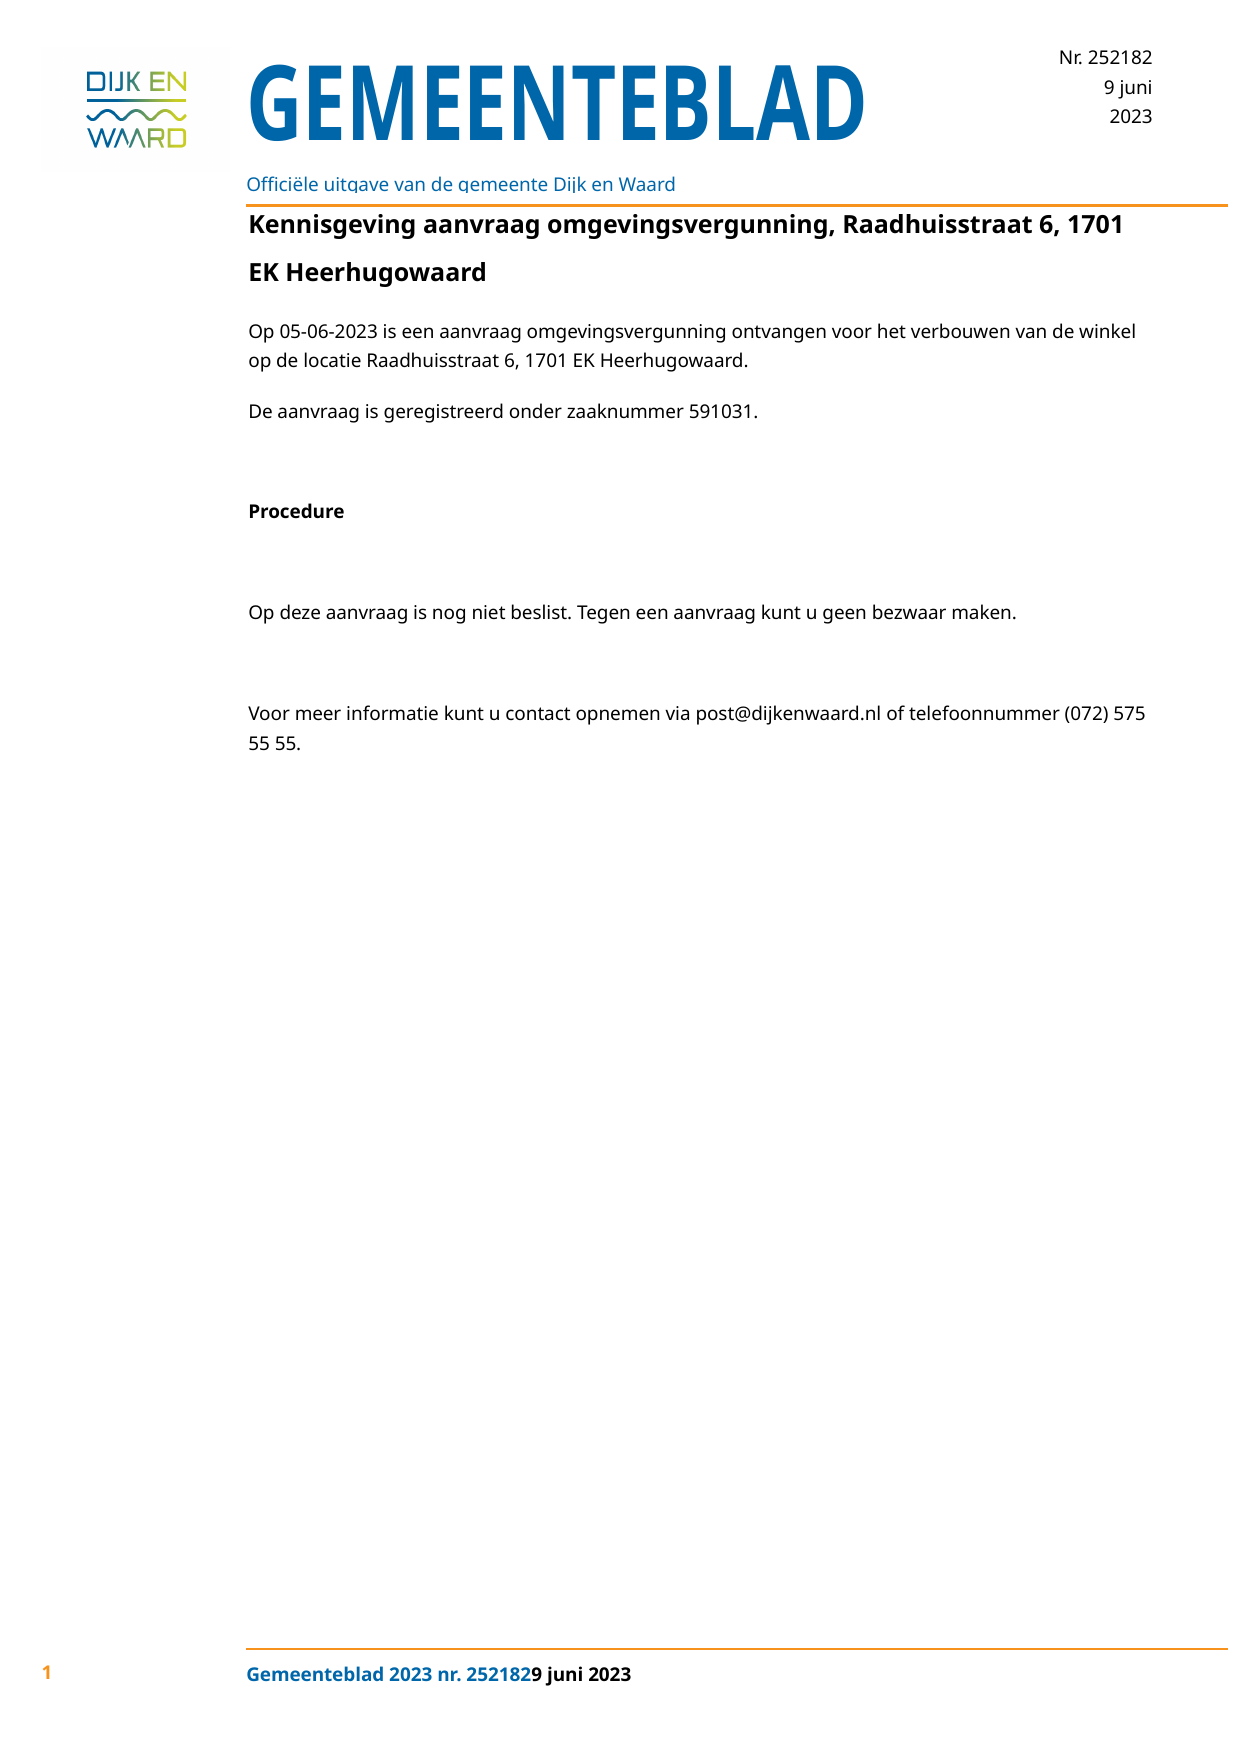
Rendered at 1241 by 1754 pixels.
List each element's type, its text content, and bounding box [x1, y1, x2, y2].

picture [41, 47, 231, 172]
text Op 05-06-2023 is een aanvraag omgevingsvergunning ontvangen voor het verbouwen van de winkel op de locatie Raadhuisstraat 6, 1701 EK Heerhugowaard. [248, 318, 1152, 373]
text Procedure [248, 499, 1152, 524]
text Voor meer informatie kunt u contact opnemen via post@dijkenwaard.nl of telefoonnummer (072) 575 55 55. [248, 700, 1152, 756]
text Op deze aanvraag is nog niet beslist. Tegen een aanvraag kunt u geen bezwaar maken. [248, 599, 1152, 625]
text De aanvraag is geregistreerd onder zaaknummer 591031. [248, 398, 1152, 424]
text Kennisgeving aanvraag omgevingsvergunning, Raadhuisstraat 6, 1701 EK Heerhugowaard [248, 207, 1152, 288]
